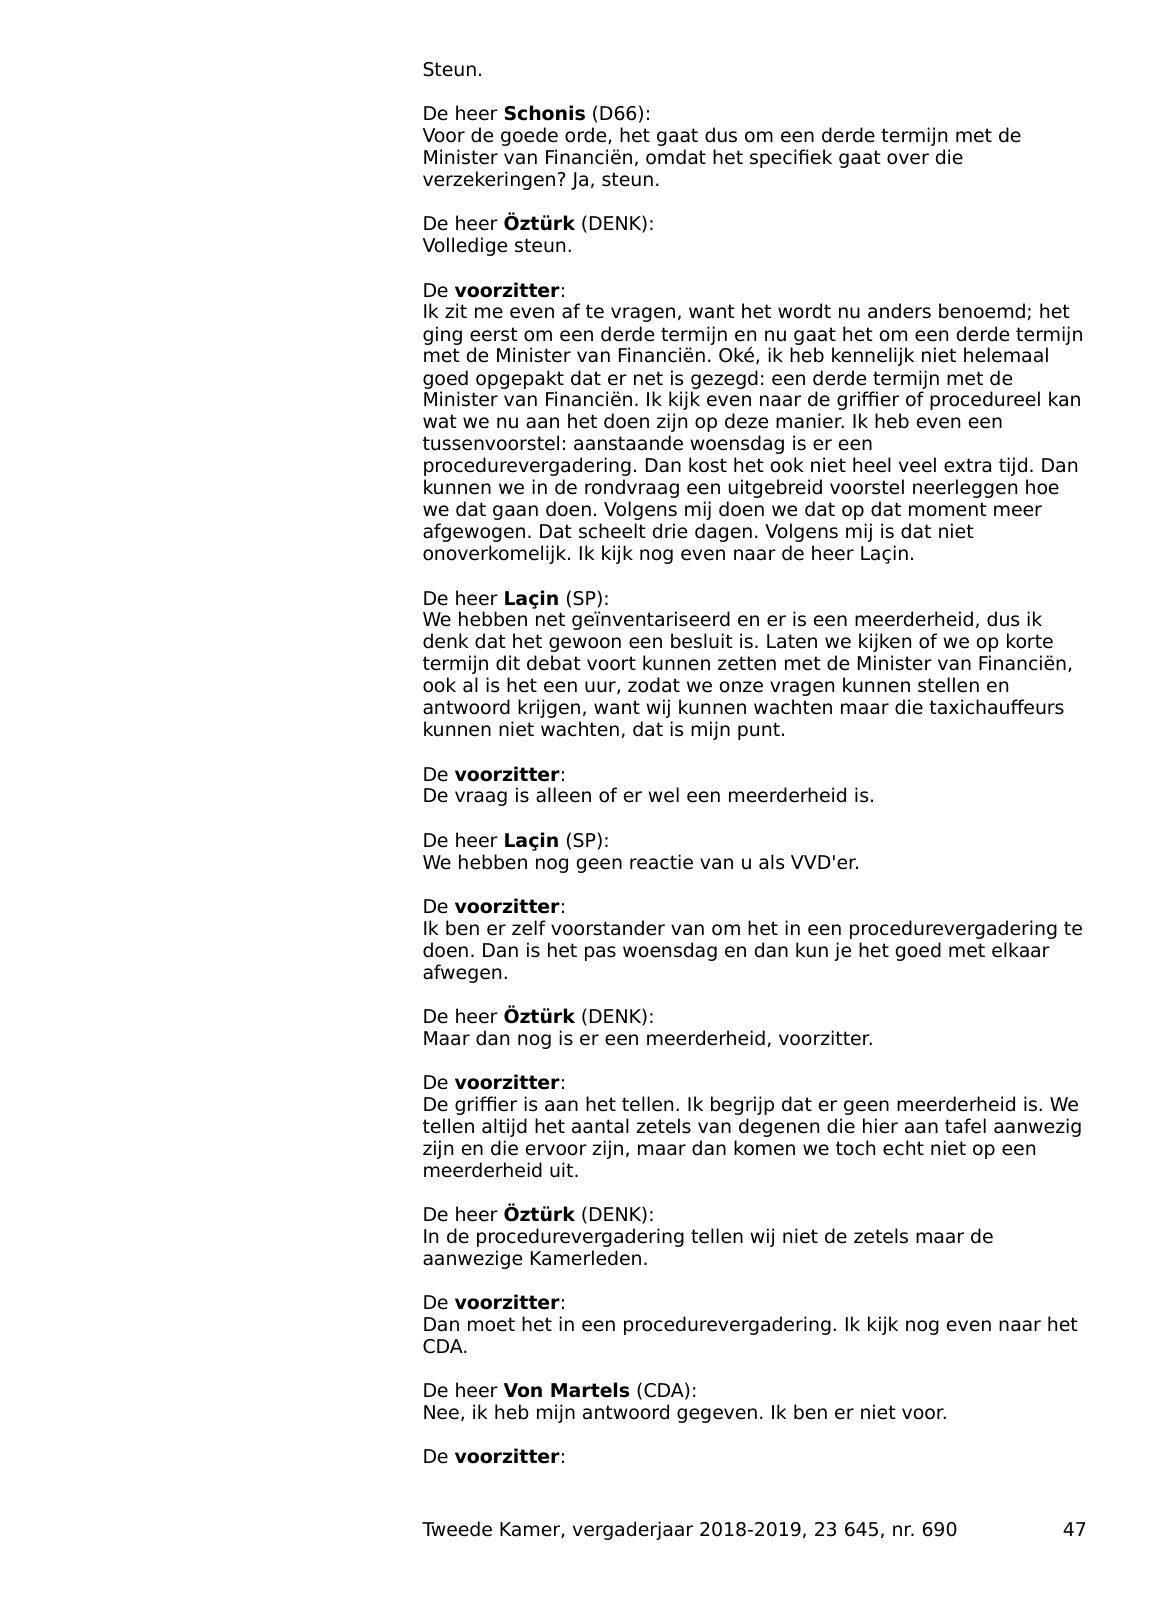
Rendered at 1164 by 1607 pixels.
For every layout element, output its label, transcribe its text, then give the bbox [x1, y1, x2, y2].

text Maar dan nog is er een meerderheid, voorzitter. [422, 1028, 1087, 1050]
text De voorzitter: [422, 1292, 1087, 1314]
text Voor de goede orde, het gaat dus om een derde termijn met de Minister van Financiën, omdat het specifiek gaat over die verzekeringen? Ja, steun. [422, 125, 1087, 191]
text Steun. [422, 59, 1087, 81]
text De heer Öztürk (DENK): [422, 213, 1087, 235]
text De griffier is aan het tellen. Ik begrijp dat er geen meerderheid is. We tellen altijd het aantal zetels van degenen die hier aan tafel aanwezig zijn en die ervoor zijn, maar dan komen we toch echt niet op een meerderheid uit. [422, 1094, 1087, 1182]
text Ik zit me even af te vragen, want het wordt nu anders benoemd; het ging eerst om een derde termijn en nu gaat het om een derde termijn met de Minister van Financiën. Oké, ik heb kennelijk niet helemaal goed opgepakt dat er net is gezegd: een derde termijn met de Minister van Financiën. Ik kijk even naar de griffier of procedureel kan wat we nu aan het doen zijn op deze manier. Ik heb even een tussenvoorstel: aanstaande woensdag is er een procedurevergadering. Dan kost het ook niet heel veel extra tijd. Dan kunnen we in de rondvraag een uitgebreid voorstel neerleggen hoe we dat gaan doen. Volgens mij doen we dat op dat moment meer afgewogen. Dat scheelt drie dagen. Volgens mij is dat niet onoverkomelijk. Ik kijk nog even naar de heer Laçin. [422, 301, 1087, 565]
text De heer Laçin (SP): [422, 587, 1087, 609]
text Dan moet het in een procedurevergadering. Ik kijk nog even naar het CDA. [422, 1314, 1087, 1358]
text De heer Öztürk (DENK): [422, 1204, 1087, 1226]
text Nee, ik heb mijn antwoord gegeven. Ik ben er niet voor. [422, 1402, 1087, 1424]
text De heer Von Martels (CDA): [422, 1380, 1087, 1402]
text De voorzitter: [422, 763, 1087, 785]
text In de procedurevergadering tellen wij niet de zetels maar de aanwezige Kamerleden. [422, 1226, 1087, 1270]
text De vraag is alleen of er wel een meerderheid is. [422, 785, 1087, 807]
text De heer Schonis (D66): [422, 103, 1087, 125]
text De heer Laçin (SP): [422, 829, 1087, 852]
text Ik ben er zelf voorstander van om het in een procedurevergadering te doen. Dan is het pas woensdag en dan kun je het goed met elkaar afwegen. [422, 918, 1087, 984]
text De heer Öztürk (DENK): [422, 1006, 1087, 1028]
text De voorzitter: [422, 1446, 1087, 1468]
text De voorzitter: [422, 896, 1087, 918]
text De voorzitter: [422, 1072, 1087, 1094]
text We hebben nog geen reactie van u als VVD'er. [422, 852, 1087, 873]
text We hebben net geïnventariseerd en er is een meerderheid, dus ik denk dat het gewoon een besluit is. Laten we kijken of we op korte termijn dit debat voort kunnen zetten met de Minister van Financiën, ook al is het een uur, zodat we onze vragen kunnen stellen en antwoord krijgen, want wij kunnen wachten maar die taxichauffeurs kunnen niet wachten, dat is mijn punt. [422, 609, 1087, 741]
text Volledige steun. [422, 235, 1087, 257]
text De voorzitter: [422, 279, 1087, 301]
